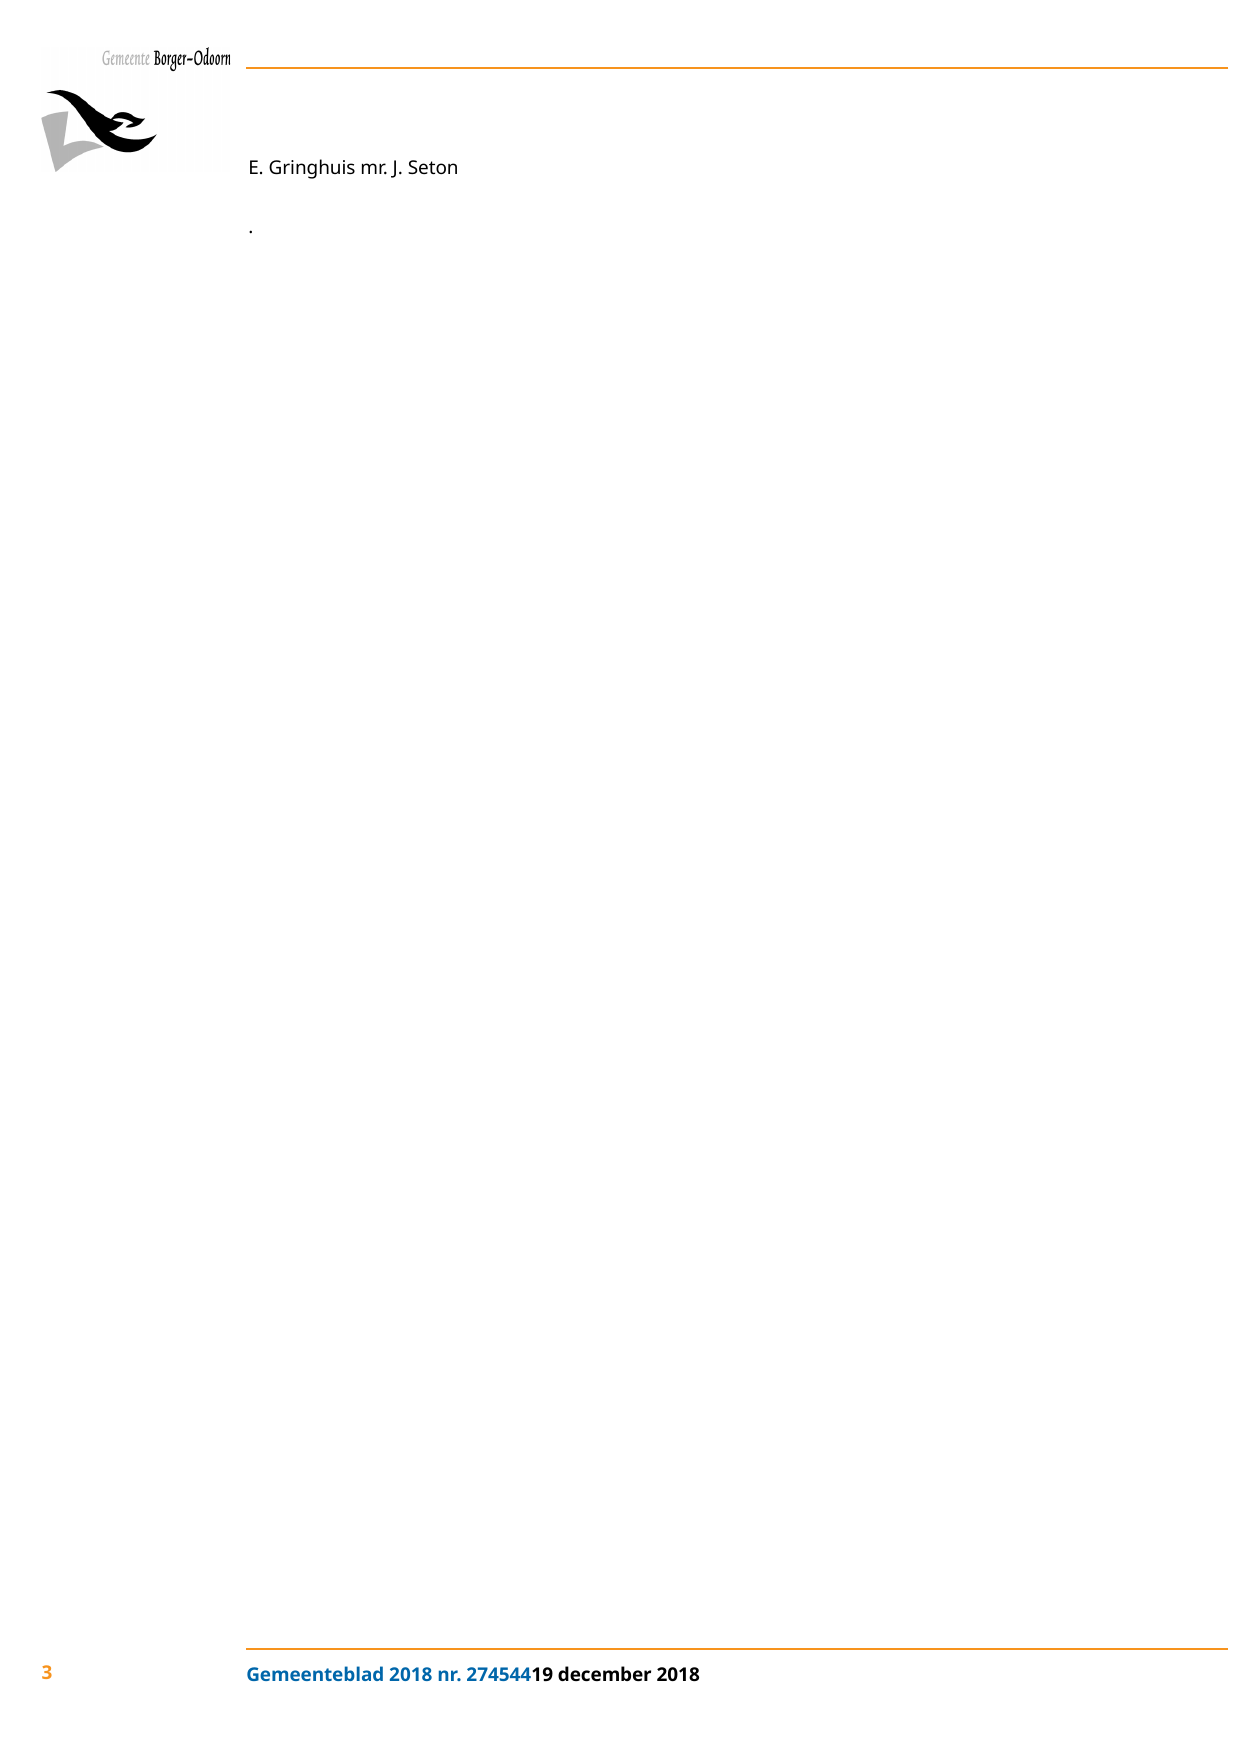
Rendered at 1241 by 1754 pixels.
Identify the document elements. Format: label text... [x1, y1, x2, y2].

text . [248, 213, 1152, 239]
picture [41, 47, 231, 172]
text E. Gringhuis mr. J. Seton [248, 154, 1152, 180]
